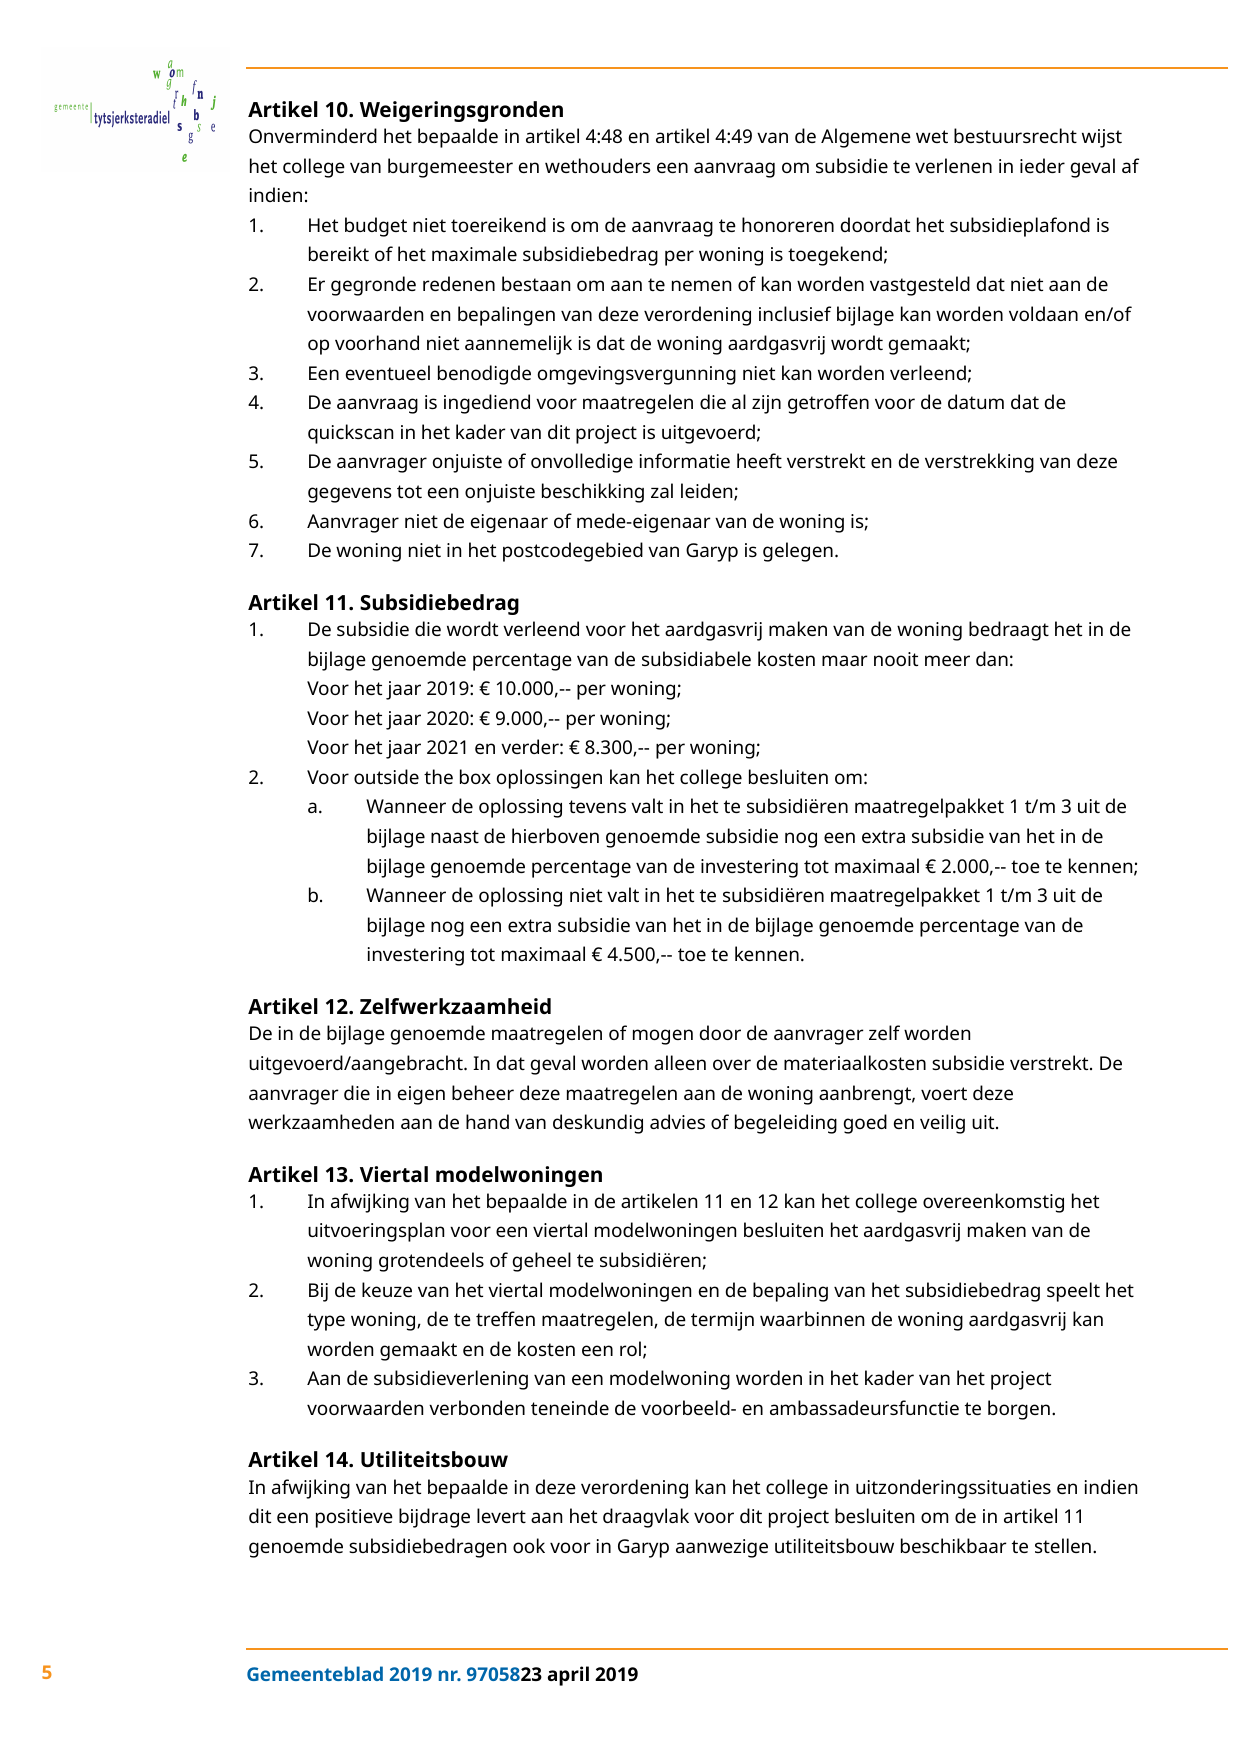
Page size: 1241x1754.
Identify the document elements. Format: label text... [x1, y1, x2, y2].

list Een eventueel benodigde omgevingsvergunning niet kan worden verleend; [248, 360, 1152, 386]
list Voor het jaar 2019: € 10.000,-- per woning; [248, 675, 1152, 701]
list Het budget niet toereikend is om de aanvraag te honoreren doordat het subsidieplafond is bereikt of het maximale subsidiebedrag per woning is toegekend; [248, 212, 1152, 267]
list In afwijking van het bepaalde in de artikelen 11 en 12 kan het college overeenkomstig het uitvoeringsplan voor een viertal modelwoningen besluiten het aardgasvrij maken van de woning grotendeels of geheel te subsidiëren; [248, 1188, 1152, 1273]
text Artikel 10. Weigeringsgronden [248, 95, 1152, 123]
list Wanneer de oplossing tevens valt in het te subsidiëren maatregelpakket 1 t/m 3 uit de bijlage naast de hierboven genoemde subsidie nog een extra subsidie van het in de bijlage genoemde percentage van de investering tot maximaal € 2.000,-- toe te kennen; [307, 794, 1152, 879]
list Bij de keuze van het viertal modelwoningen en de bepaling van het subsidiebedrag speelt het type woning, de te treffen maatregelen, de termijn waarbinnen de woning aardgasvrij kan worden gemaakt en de kosten een rol; [248, 1277, 1152, 1362]
list Voor het jaar 2021 en verder: € 8.300,-- per woning; [248, 734, 1152, 760]
list De aanvraag is ingediend voor maatregelen die al zijn getroffen voor de datum dat de quickscan in het kader van dit project is uitgevoerd; [248, 389, 1152, 445]
list De woning niet in het postcodegebied van Garyp is gelegen. [248, 537, 1152, 563]
list De aanvrager onjuiste of onvolledige informatie heeft verstrekt en de verstrekking van deze gegevens tot een onjuiste beschikking zal leiden; [248, 449, 1152, 504]
text Artikel 12. Zelfwerkzaamheid [248, 992, 1152, 1021]
text In afwijking van het bepaalde in deze verordening kan het college in uitzonderingssituaties en indien dit een positieve bijdrage levert aan het draagvlak voor dit project besluiten om de in artikel 11 genoemde subsidiebedragen ook voor in Garyp aanwezige utiliteitsbouw beschikbaar te stellen. [248, 1474, 1152, 1559]
list Aan de subsidieverlening van een modelwoning worden in het kader van het project voorwaarden verbonden teneinde de voorbeeld- en ambassadeursfunctie te borgen. [248, 1366, 1152, 1421]
text De in de bijlage genoemde maatregelen of mogen door de aanvrager zelf worden uitgevoerd/aangebracht. In dat geval worden alleen over de materiaalkosten subsidie verstrekt. De aanvrager die in eigen beheer deze maatregelen aan de woning aanbrengt, voert deze werkzaamheden aan de hand van deskundig advies of begeleiding goed en veilig uit. [248, 1021, 1152, 1135]
text Artikel 11. Subsidiebedrag [248, 588, 1152, 616]
list Aanvrager niet de eigenaar of mede-eigenaar van de woning is; [248, 508, 1152, 533]
list De subsidie die wordt verleend voor het aardgasvrij maken van de woning bedraagt het in de bijlage genoemde percentage van de subsidiabele kosten maar nooit meer dan: [248, 616, 1152, 672]
list Voor het jaar 2020: € 9.000,-- per woning; [248, 705, 1152, 731]
list Er gegronde redenen bestaan om aan te nemen of kan worden vastgesteld dat niet aan de voorwaarden en bepalingen van deze verordening inclusief bijlage kan worden voldaan en/of op voorhand niet aannemelijk is dat de woning aardgasvrij wordt gemaakt; [248, 271, 1152, 356]
text Onverminderd het bepaalde in artikel 4:48 en artikel 4:49 van de Algemene wet bestuursrecht wijst het college van burgemeester en wethouders een aanvraag om subsidie te verlenen in ieder geval af indien: [248, 123, 1152, 208]
picture [41, 47, 231, 172]
text Artikel 13. Viertal modelwoningen [248, 1160, 1152, 1188]
list Voor outside the box oplossingen kan het college besluiten om: [248, 764, 1152, 790]
list Wanneer de oplossing niet valt in het te subsidiëren maatregelpakket 1 t/m 3 uit de bijlage nog een extra subsidie van het in de bijlage genoemde percentage van de investering tot maximaal € 4.500,-- toe te kennen. [307, 882, 1152, 967]
text Artikel 14. Utiliteitsbouw [248, 1446, 1152, 1474]
